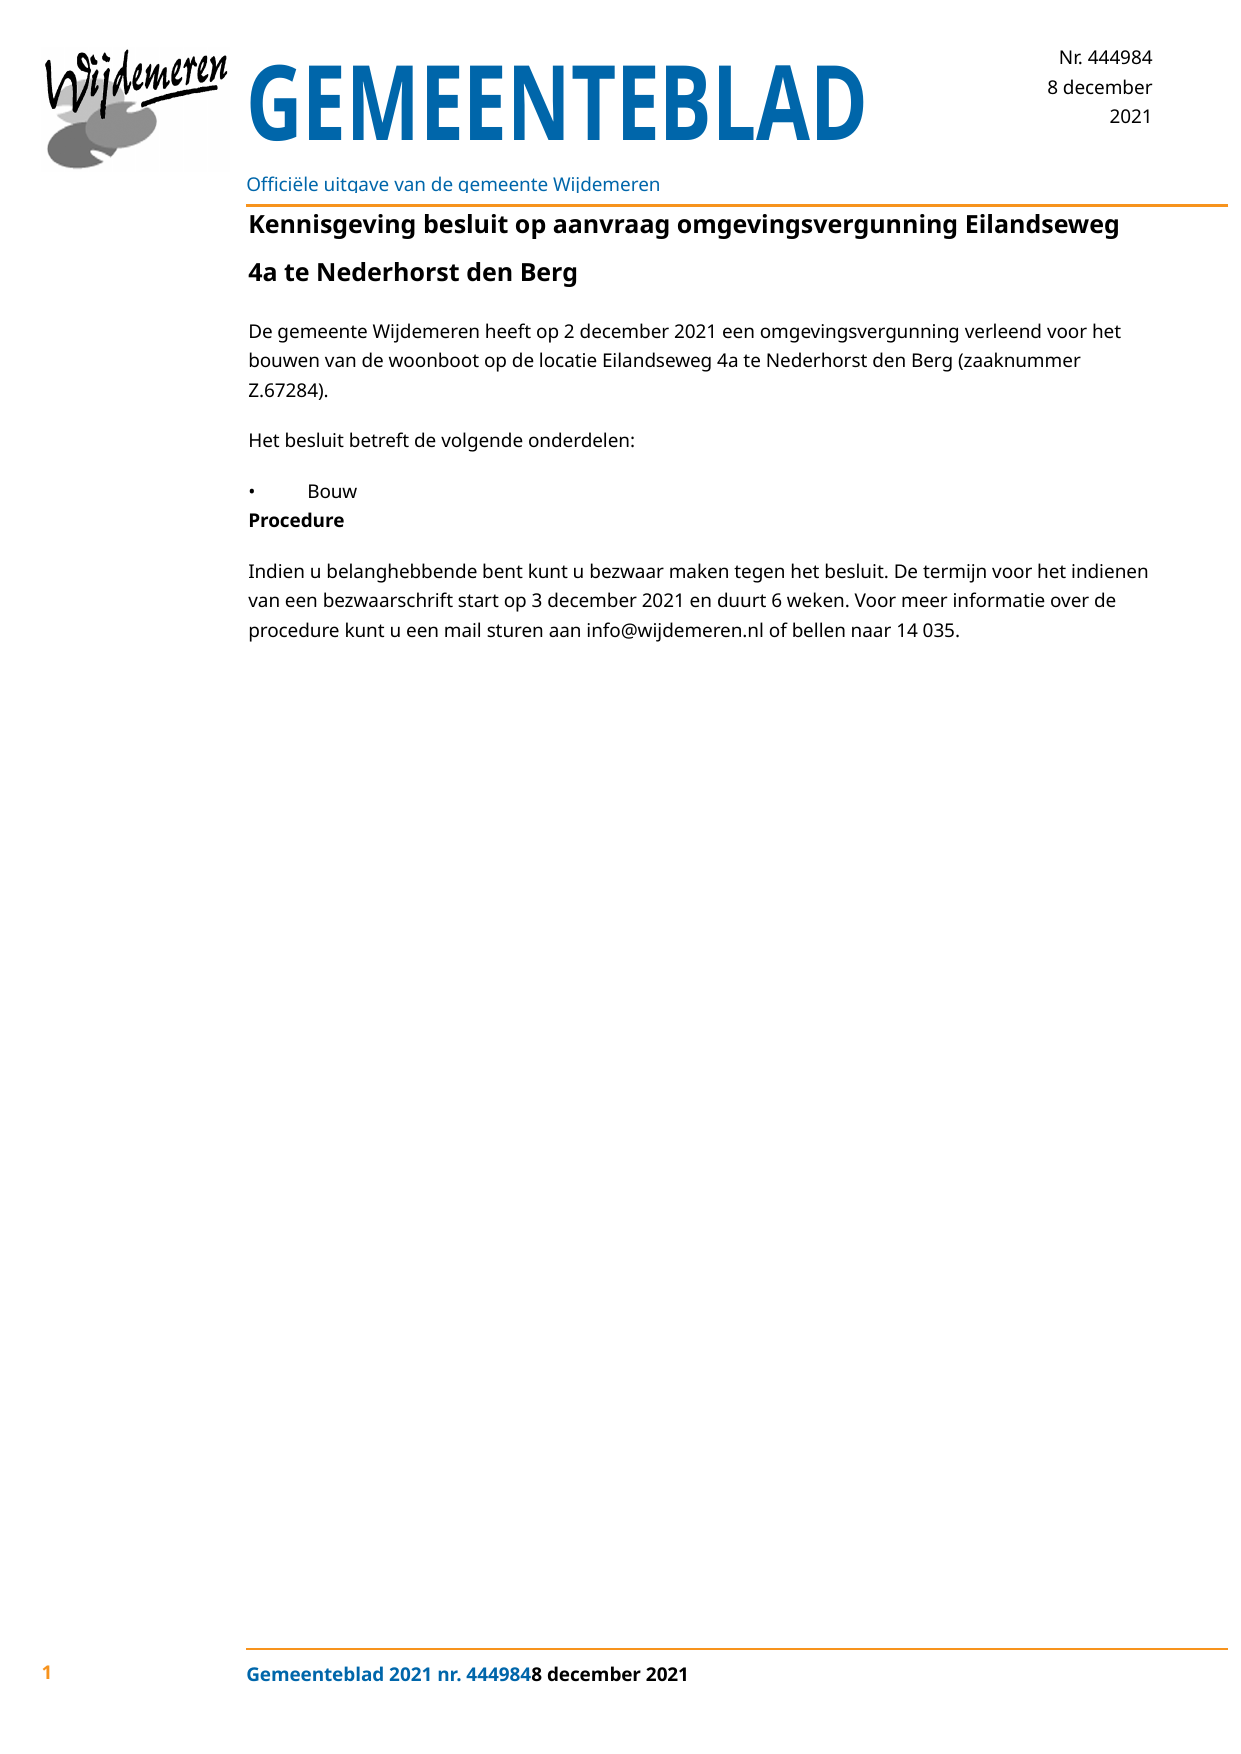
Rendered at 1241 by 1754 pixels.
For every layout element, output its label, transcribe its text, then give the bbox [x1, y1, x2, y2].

text Indien u belanghebbende bent kunt u bezwaar maken tegen het besluit. De termijn voor het indienen van een bezwaarschrift start op 3 december 2021 en duurt 6 weken. Voor meer informatie over de procedure kunt u een mail sturen aan info@wijdemeren.nl of bellen naar 14 035. [248, 558, 1152, 643]
text Het besluit betreft de volgende onderdelen: [248, 427, 1152, 453]
list Bouw [248, 478, 1152, 504]
text Kennisgeving besluit op aanvraag omgevingsvergunning Eilandseweg 4a te Nederhorst den Berg [248, 207, 1152, 288]
text De gemeente Wijdemeren heeft op 2 december 2021 een omgevingsvergunning verleend voor het bouwen van de woonboot op de locatie Eilandseweg 4a te Nederhorst den Berg (zaaknummer Z.67284). [248, 318, 1152, 403]
text Procedure [248, 507, 1152, 533]
picture [41, 47, 231, 172]
